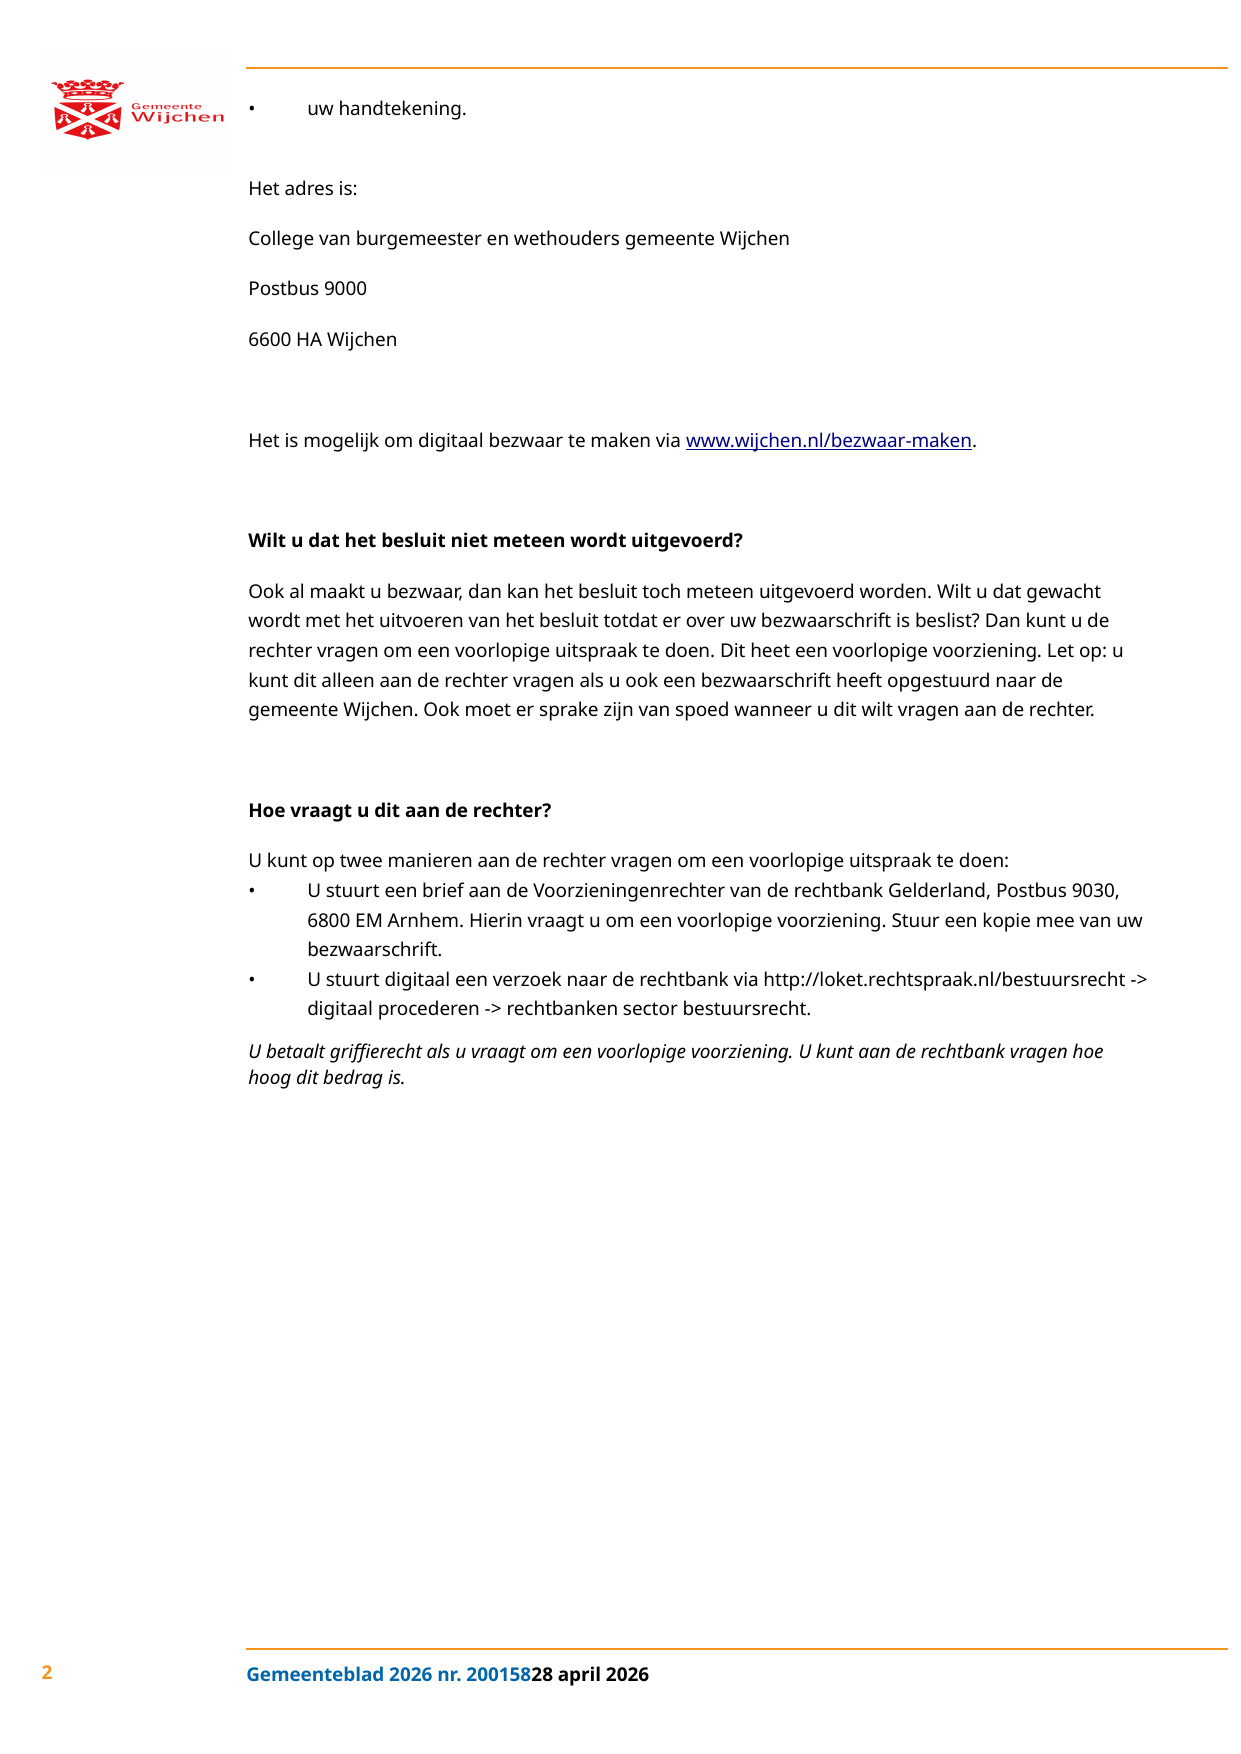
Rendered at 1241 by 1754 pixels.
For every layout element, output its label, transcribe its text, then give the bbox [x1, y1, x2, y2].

text 6600 HA Wijchen [248, 326, 1152, 352]
list U stuurt digitaal een verzoek naar de rechtbank via http://loket.rechtspraak.nl/bestuursrecht -> digitaal procederen -> rechtbanken sector bestuursrecht. [248, 966, 1152, 1021]
list uw handtekening. [248, 95, 1152, 121]
picture [41, 47, 231, 172]
text U kunt op twee manieren aan de rechter vragen om een voorlopige uitspraak te doen: [248, 848, 1152, 873]
text Wilt u dat het besluit niet meteen wordt uitgevoerd? [248, 528, 1152, 553]
text College van burgemeester en wethouders gemeente Wijchen [248, 225, 1152, 251]
text Het is mogelijk om digitaal bezwaar te maken via www.wijchen.nl/bezwaar-maken. [248, 427, 1152, 453]
text Ook al maakt u bezwaar, dan kan het besluit toch meteen uitgevoerd worden. Wilt u dat gewacht wordt met het uitvoeren van het besluit totdat er over uw bezwaarschrift is beslist? Dan kunt u de rechter vragen om een voorlopige uitspraak te doen. Dit heet een voorlopige voorziening. Let op: u kunt dit alleen aan de rechter vragen als u ook een bezwaarschrift heeft opgestuurd naar de gemeente Wijchen. Ook moet er sprake zijn van spoed wanneer u dit wilt vragen aan de rechter. [248, 578, 1152, 722]
text Het adres is: [248, 175, 1152, 201]
list U stuurt een brief aan de Voorzieningenrechter van de rechtbank Gelderland, Postbus 9030, 6800 EM Arnhem. Hierin vraagt u om een voorlopige voorziening. Stuur een kopie mee van uw bezwaarschrift. [248, 877, 1152, 962]
text Hoe vraagt u dit aan de rechter? [248, 797, 1152, 823]
text Postbus 9000 [248, 276, 1152, 301]
text U betaalt griffierecht als u vraagt om een voorlopige voorziening. U kunt aan de rechtbank vragen hoe hoog dit bedrag is. [248, 1039, 1152, 1090]
